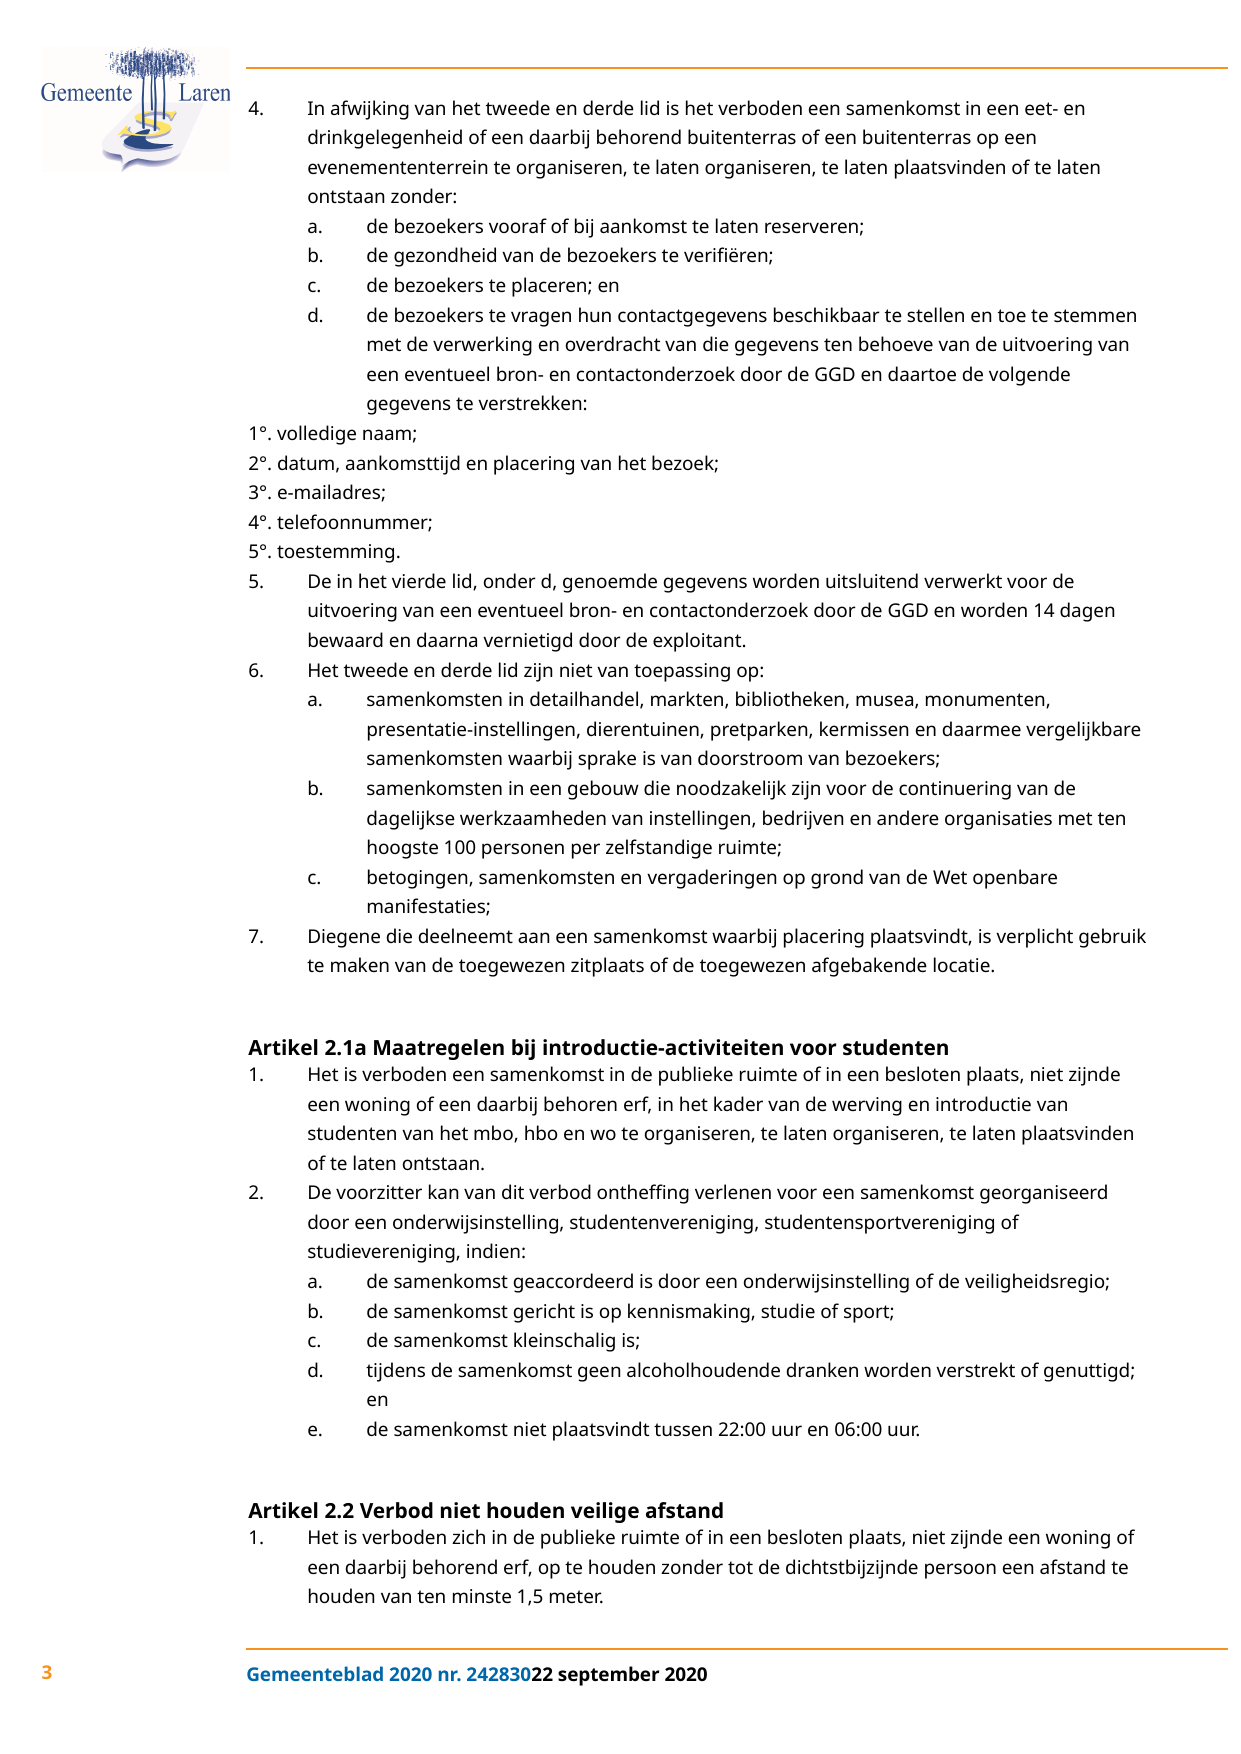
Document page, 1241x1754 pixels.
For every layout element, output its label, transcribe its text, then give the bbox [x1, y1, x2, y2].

list Diegene die deelneemt aan een samenkomst waarbij placering plaatsvindt, is verplicht gebruik te maken van de toegewezen zitplaats of de toegewezen afgebakende locatie. [248, 923, 1152, 978]
list Het is verboden zich in de publieke ruimte of in een besloten plaats, niet zijnde een woning of een daarbij behorend erf, op te houden zonder tot de dichtstbijzijnde persoon een afstand te houden van ten minste 1,5 meter. [248, 1524, 1152, 1609]
list tijdens de samenkomst geen alcoholhoudende dranken worden verstrekt of genuttigd; en [307, 1357, 1152, 1412]
list In afwijking van het tweede en derde lid is het verboden een samenkomst in een eet- en drinkgelegenheid of een daarbij behorend buitenterras of een buitenterras op een evenemententerrein te organiseren, te laten organiseren, te laten plaatsvinden of te laten ontstaan zonder: [248, 95, 1152, 209]
list de samenkomst niet plaatsvindt tussen 22:00 uur en 06:00 uur. [307, 1416, 1152, 1442]
text 2°. datum, aankomsttijd en placering van het bezoek; [248, 450, 1152, 476]
text 5°. toestemming. [248, 538, 1152, 564]
list de bezoekers te vragen hun contactgegevens beschikbaar te stellen en toe te stemmen met de verwerking en overdracht van die gegevens ten behoeve van de uitvoering van een eventueel bron- en contactonderzoek door de GGD en daartoe de volgende gegevens te verstrekken: [307, 302, 1152, 416]
list Het is verboden een samenkomst in de publieke ruimte of in een besloten plaats, niet zijnde een woning of een daarbij behoren erf, in het kader van de werving en introductie van studenten van het mbo, hbo en wo te organiseren, te laten organiseren, te laten plaatsvinden of te laten ontstaan. [248, 1061, 1152, 1176]
list de bezoekers te placeren; en [307, 272, 1152, 298]
text 4°. telefoonnummer; [248, 509, 1152, 535]
picture [41, 47, 231, 172]
list de samenkomst gericht is op kennismaking, studie of sport; [307, 1298, 1152, 1323]
list Het tweede en derde lid zijn niet van toepassing op: [248, 657, 1152, 683]
text 1°. volledige naam; [248, 420, 1152, 446]
text Artikel 2.2 Verbod niet houden veilige afstand [248, 1496, 1152, 1524]
list de gezondheid van de bezoekers te verifiëren; [307, 243, 1152, 268]
list De voorzitter kan van dit verbod ontheffing verlenen voor een samenkomst georganiseerd door een onderwijsinstelling, studentenvereniging, studentensportvereniging of studievereniging, indien: [248, 1179, 1152, 1264]
list betogingen, samenkomsten en vergaderingen op grond van de Wet openbare manifestaties; [307, 864, 1152, 919]
list samenkomsten in een gebouw die noodzakelijk zijn voor de continuering van de dagelijkse werkzaamheden van instellingen, bedrijven en andere organisaties met ten hoogste 100 personen per zelfstandige ruimte; [307, 775, 1152, 860]
list De in het vierde lid, onder d, genoemde gegevens worden uitsluitend verwerkt voor de uitvoering van een eventueel bron- en contactonderzoek door de GGD en worden 14 dagen bewaard en daarna vernietigd door de exploitant. [248, 568, 1152, 653]
text 3°. e-mailadres; [248, 479, 1152, 505]
list de samenkomst kleinschalig is; [307, 1327, 1152, 1353]
list samenkomsten in detailhandel, markten, bibliotheken, musea, monumenten, presentatie-instellingen, dierentuinen, pretparken, kermissen en daarmee vergelijkbare samenkomsten waarbij sprake is van doorstroom van bezoekers; [307, 686, 1152, 771]
text Artikel 2.1a Maatregelen bij introductie-activiteiten voor studenten [248, 1033, 1152, 1061]
list de samenkomst geaccordeerd is door een onderwijsinstelling of de veiligheidsregio; [307, 1268, 1152, 1294]
list de bezoekers vooraf of bij aankomst te laten reserveren; [307, 213, 1152, 239]
